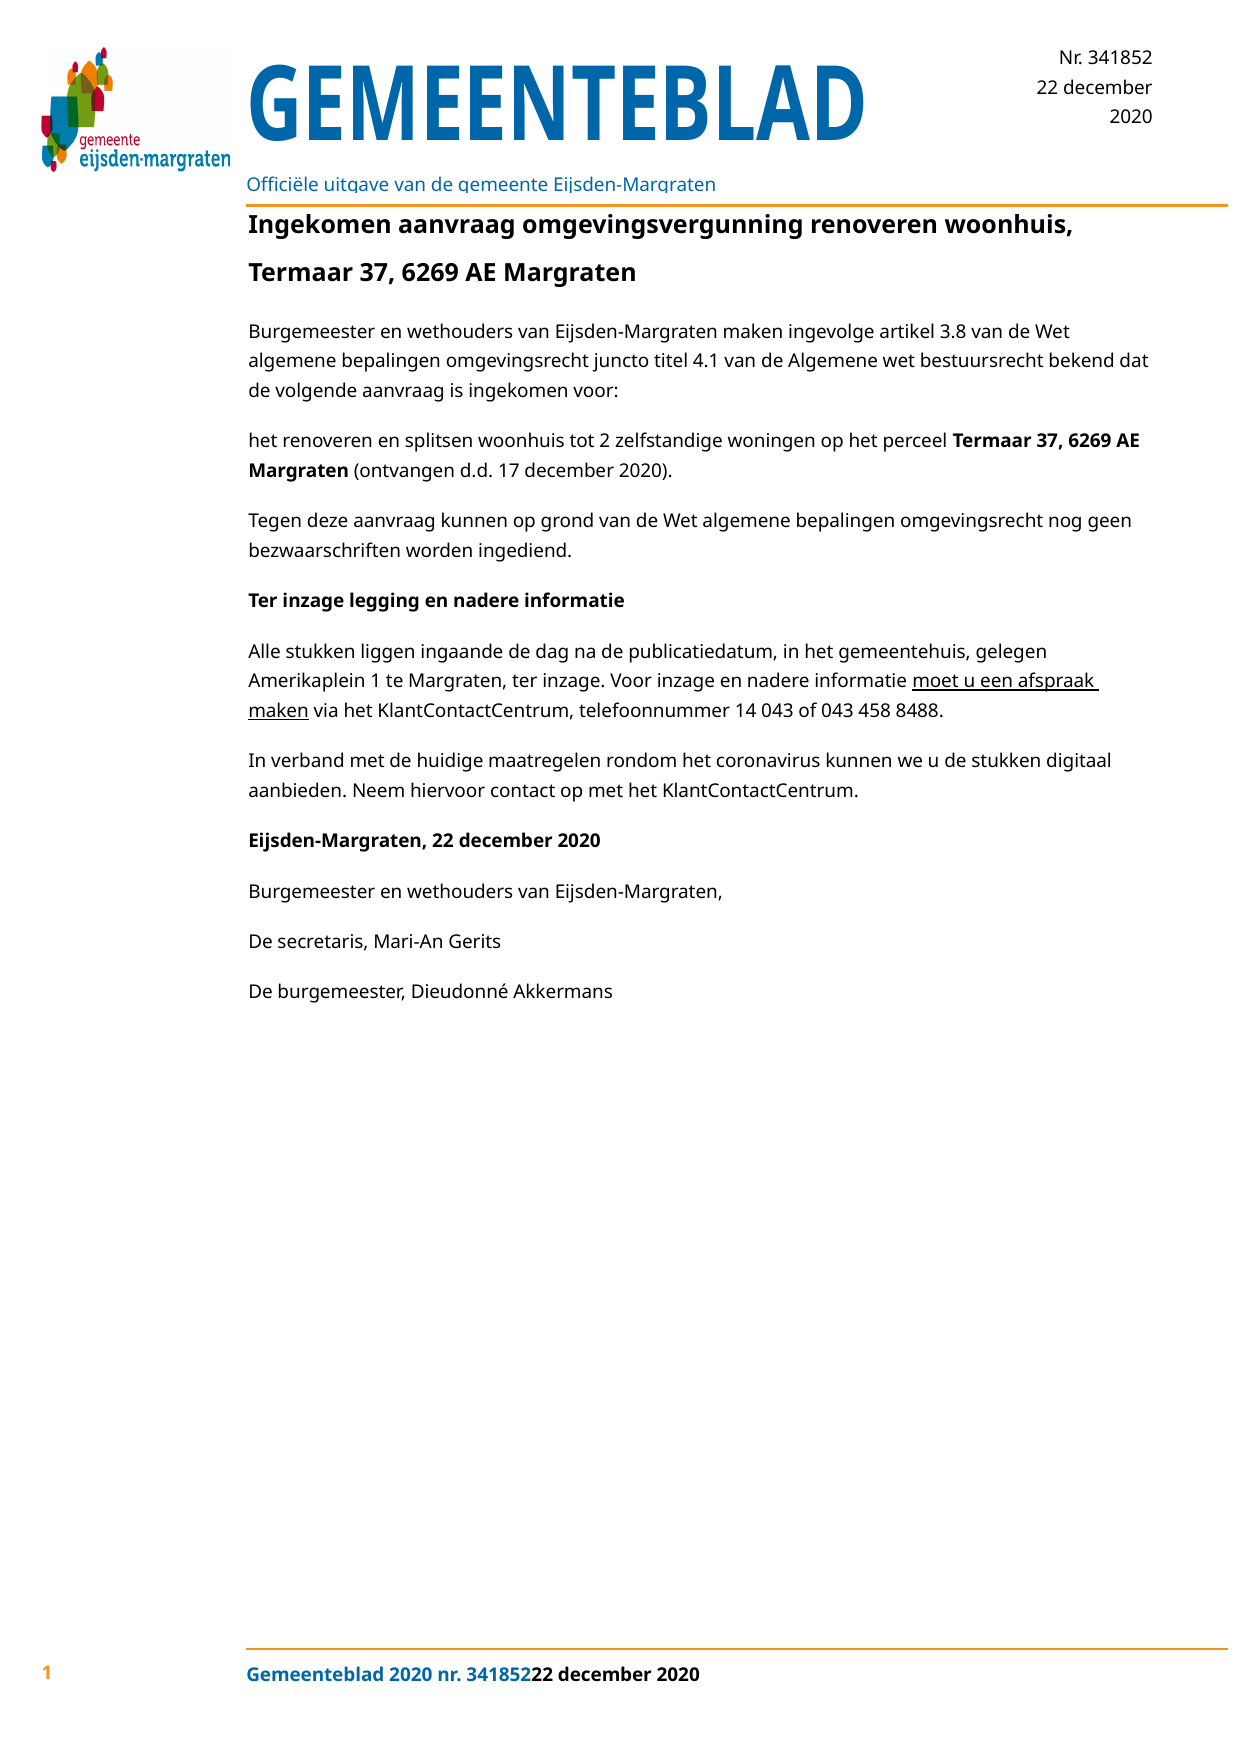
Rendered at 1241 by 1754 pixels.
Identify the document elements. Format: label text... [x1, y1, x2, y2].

text het renoveren en splitsen woonhuis tot 2 zelfstandige woningen op het perceel Termaar 37, 6269 AE Margraten (ontvangen d.d. 17 december 2020). [248, 427, 1152, 483]
text De secretaris, Mari-An Gerits [248, 928, 1152, 954]
picture [41, 47, 231, 172]
text Burgemeester en wethouders van Eijsden-Margraten maken ingevolge artikel 3.8 van de Wet algemene bepalingen omgevingsrecht juncto titel 4.1 van de Algemene wet bestuursrecht bekend dat de volgende aanvraag is ingekomen voor: [248, 318, 1152, 403]
text Tegen deze aanvraag kunnen op grond van de Wet algemene bepalingen omgevingsrecht nog geen bezwaarschriften worden ingediend. [248, 507, 1152, 563]
text Eijsden-Margraten, 22 december 2020 [248, 827, 1152, 853]
text Burgemeester en wethouders van Eijsden-Margraten, [248, 878, 1152, 904]
text Ingekomen aanvraag omgevingsvergunning renoveren woonhuis, Termaar 37, 6269 AE Margraten [248, 207, 1152, 288]
text Ter inzage legging en nadere informatie [248, 587, 1152, 613]
text Alle stukken liggen ingaande de dag na de publicatiedatum, in het gemeentehuis, gelegen Amerikaplein 1 te Margraten, ter inzage. Voor inzage en nadere informatie moet u een afspraak maken via het KlantContactCentrum, telefoonnummer 14 043 of 043 458 8488. [248, 638, 1152, 723]
text In verband met de huidige maatregelen rondom het coronavirus kunnen we u de stukken digitaal aanbieden. Neem hiervoor contact op met het KlantContactCentrum. [248, 747, 1152, 803]
text De burgemeester, Dieudonné Akkermans [248, 979, 1152, 1004]
